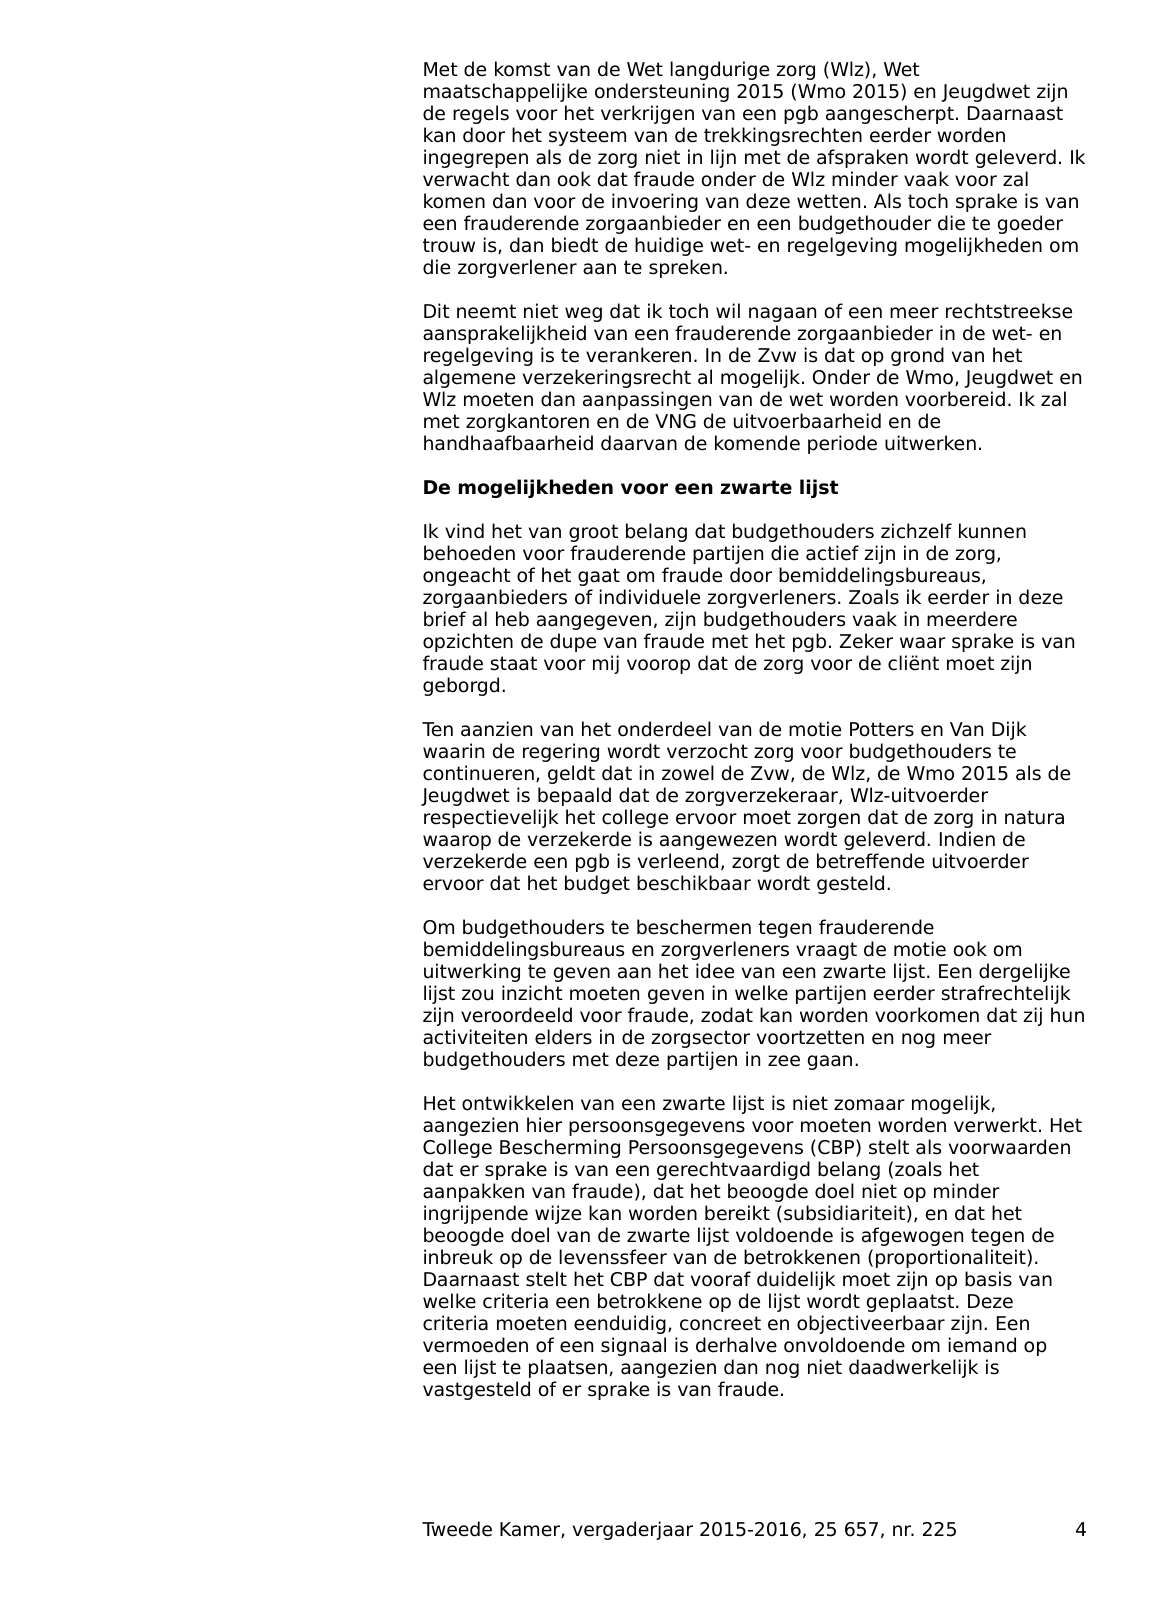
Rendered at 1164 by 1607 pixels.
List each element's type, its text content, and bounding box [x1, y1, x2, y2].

text Dit neemt niet weg dat ik toch wil nagaan of een meer rechtstreekse aansprakelijkheid van een frauderende zorgaanbieder in de wet- en regelgeving is te verankeren. In de Zvw is dat op grond van het algemene verzekeringsrecht al mogelijk. Onder de Wmo, Jeugdwet en Wlz moeten dan aanpassingen van de wet worden voorbereid. Ik zal met zorgkantoren en de VNG de uitvoerbaarheid en de handhaafbaarheid daarvan de komende periode uitwerken. [422, 301, 1087, 455]
text Met de komst van de Wet langdurige zorg (Wlz), Wet maatschappelijke ondersteuning 2015 (Wmo 2015) en Jeugdwet zijn de regels voor het verkrijgen van een pgb aangescherpt. Daarnaast kan door het systeem van de trekkingsrechten eerder worden ingegrepen als de zorg niet in lijn met de afspraken wordt geleverd. Ik verwacht dan ook dat fraude onder de Wlz minder vaak voor zal komen dan voor de invoering van deze wetten. Als toch sprake is van een frauderende zorgaanbieder en een budgethouder die te goeder trouw is, dan biedt de huidige wet- en regelgeving mogelijkheden om die zorgverlener aan te spreken. [422, 59, 1087, 279]
text Ten aanzien van het onderdeel van de motie Potters en Van Dijk waarin de regering wordt verzocht zorg voor budgethouders te continueren, geldt dat in zowel de Zvw, de Wlz, de Wmo 2015 als de Jeugdwet is bepaald dat de zorgverzekeraar, Wlz-uitvoerder respectievelijk het college ervoor moet zorgen dat de zorg in natura waarop de verzekerde is aangewezen wordt geleverd. Indien de verzekerde een pgb is verleend, zorgt de betreffende uitvoerder ervoor dat het budget beschikbaar wordt gesteld. [422, 719, 1087, 895]
text Ik vind het van groot belang dat budgethouders zichzelf kunnen behoeden voor frauderende partijen die actief zijn in de zorg, ongeacht of het gaat om fraude door bemiddelingsbureaus, zorgaanbieders of individuele zorgverleners. Zoals ik eerder in deze brief al heb aangegeven, zijn budgethouders vaak in meerdere opzichten de dupe van fraude met het pgb. Zeker waar sprake is van fraude staat voor mij voorop dat de zorg voor de cliënt moet zijn geborgd. [422, 521, 1087, 697]
subtitle De mogelijkheden voor een zwarte lijst [422, 477, 1087, 499]
text Het ontwikkelen van een zwarte lijst is niet zomaar mogelijk, aangezien hier persoonsgegevens voor moeten worden verwerkt. Het College Bescherming Persoonsgegevens (CBP) stelt als voorwaarden dat er sprake is van een gerechtvaardigd belang (zoals het aanpakken van fraude), dat het beoogde doel niet op minder ingrijpende wijze kan worden bereikt (subsidiariteit), en dat het beoogde doel van de zwarte lijst voldoende is afgewogen tegen de inbreuk op de levenssfeer van de betrokkenen (proportionaliteit). Daarnaast stelt het CBP dat vooraf duidelijk moet zijn op basis van welke criteria een betrokkene op de lijst wordt geplaatst. Deze criteria moeten eenduidig, concreet en objectiveerbaar zijn. Een vermoeden of een signaal is derhalve onvoldoende om iemand op een lijst te plaatsen, aangezien dan nog niet daadwerkelijk is vastgesteld of er sprake is van fraude. [422, 1093, 1087, 1401]
text Om budgethouders te beschermen tegen frauderende bemiddelingsbureaus en zorgverleners vraagt de motie ook om uitwerking te geven aan het idee van een zwarte lijst. Een dergelijke lijst zou inzicht moeten geven in welke partijen eerder strafrechtelijk zijn veroordeeld voor fraude, zodat kan worden voorkomen dat zij hun activiteiten elders in de zorgsector voortzetten en nog meer budgethouders met deze partijen in zee gaan. [422, 917, 1087, 1071]
